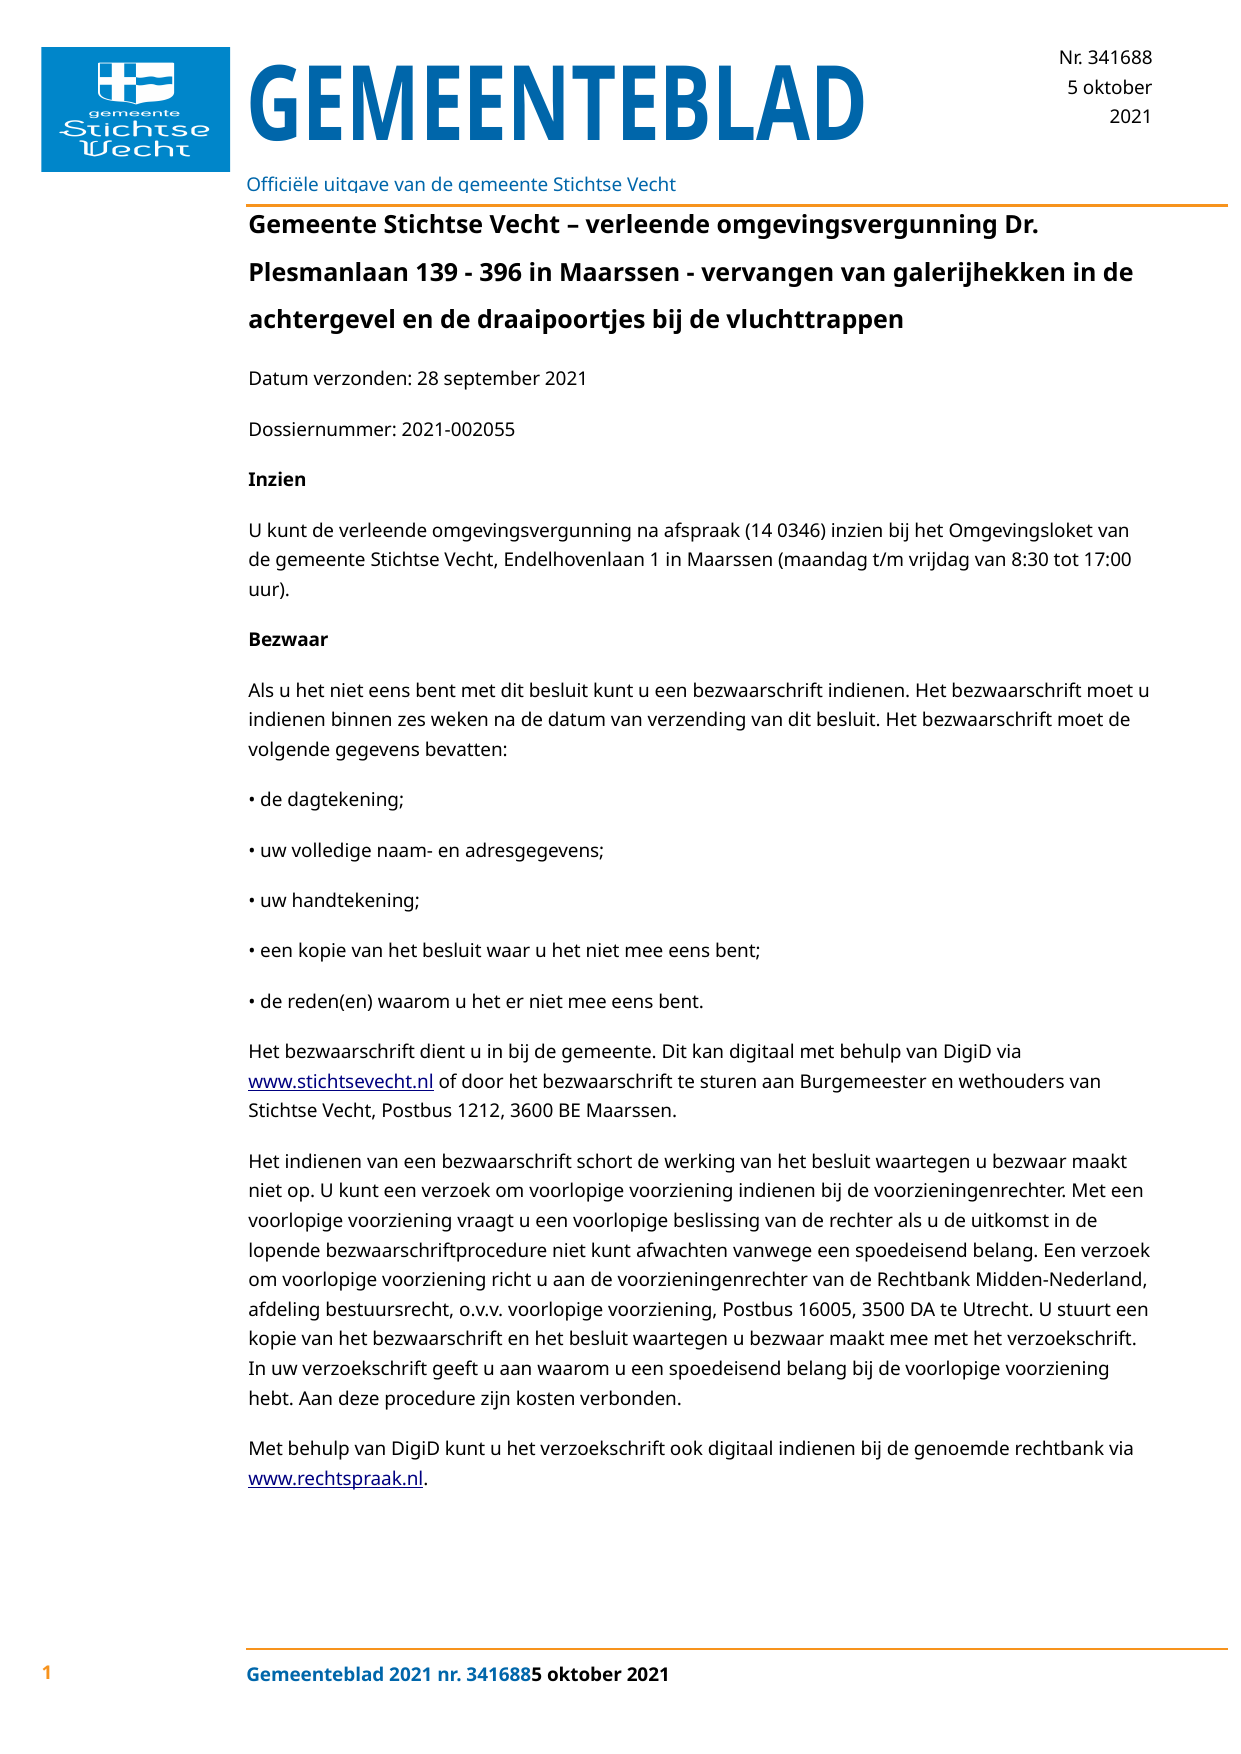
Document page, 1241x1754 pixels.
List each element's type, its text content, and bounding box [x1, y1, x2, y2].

text Inzien [248, 466, 1152, 492]
text Dossiernummer: 2021-002055 [248, 416, 1152, 442]
text Als u het niet eens bent met dit besluit kunt u een bezwaarschrift indienen. Het bezwaarschrift moet u indienen binnen zes weken na de datum van verzending van dit besluit. Het bezwaarschrift moet de volgende gegevens bevatten: [248, 677, 1152, 762]
text • de reden(en) waarom u het er niet mee eens bent. [248, 988, 1152, 1014]
text • de dagtekening; [248, 786, 1152, 812]
text Datum verzonden: 28 september 2021 [248, 366, 1152, 391]
picture [137, 63, 174, 103]
text Met behulp van DigiD kunt u het verzoekschrift ook digitaal indienen bij de genoemde rechtbank via www.rechtspraak.nl. [248, 1435, 1152, 1490]
text Het bezwaarschrift dient u in bij de gemeente. Dit kan digitaal met behulp van DigiD via www.stichtsevecht.nl of door het bezwaarschrift te sturen aan Burgemeester en wethouders van Stichtse Vecht, Postbus 1212, 3600 BE Maarssen. [248, 1038, 1152, 1123]
text • uw handtekening; [248, 887, 1152, 913]
text Gemeente Stichtse Vecht – verleende omgevingsvergunning Dr. Plesmanlaan 139 - 396 in Maarssen - vervangen van galerijhekken in de achtergevel en de draaipoortjes bij de vluchttrappen [248, 207, 1152, 336]
text U kunt de verleende omgevingsvergunning na afspraak (14 0346) inzien bij het Omgevingsloket van de gemeente Stichtse Vecht, Endelhovenlaan 1 in Maarssen (maandag t/m vrijdag van 8:30 tot 17:00 uur). [248, 517, 1152, 602]
text • een kopie van het besluit waar u het niet mee eens bent; [248, 938, 1152, 963]
text Het indienen van een bezwaarschrift schort de werking van het besluit waartegen u bezwaar maakt niet op. U kunt een verzoek om voorlopige voorziening indienen bij de voorzieningenrechter. Met een voorlopige voorziening vraagt u een voorlopige beslissing van de rechter als u de uitkomst in de lopende bezwaarschriftprocedure niet kunt afwachten vanwege een spoedeisend belang. Een verzoek om voorlopige voorziening richt u aan de voorzieningenrechter van de Rechtbank Midden-Nederland, afdeling bestuursrecht, o.v.v. voorlopige voorziening, Postbus 16005, 3500 DA te Utrecht. U stuurt een kopie van het bezwaarschrift en het besluit waartegen u bezwaar maakt mee met het verzoekschrift. In uw verzoekschrift geeft u aan waarom u een spoedeisend belang bij de voorlopige voorziening hebt. Aan deze procedure zijn kosten verbonden. [248, 1148, 1152, 1410]
text • uw volledige naam- en adresgegevens; [248, 837, 1152, 862]
picture [99, 63, 135, 101]
text Bezwaar [248, 626, 1152, 652]
